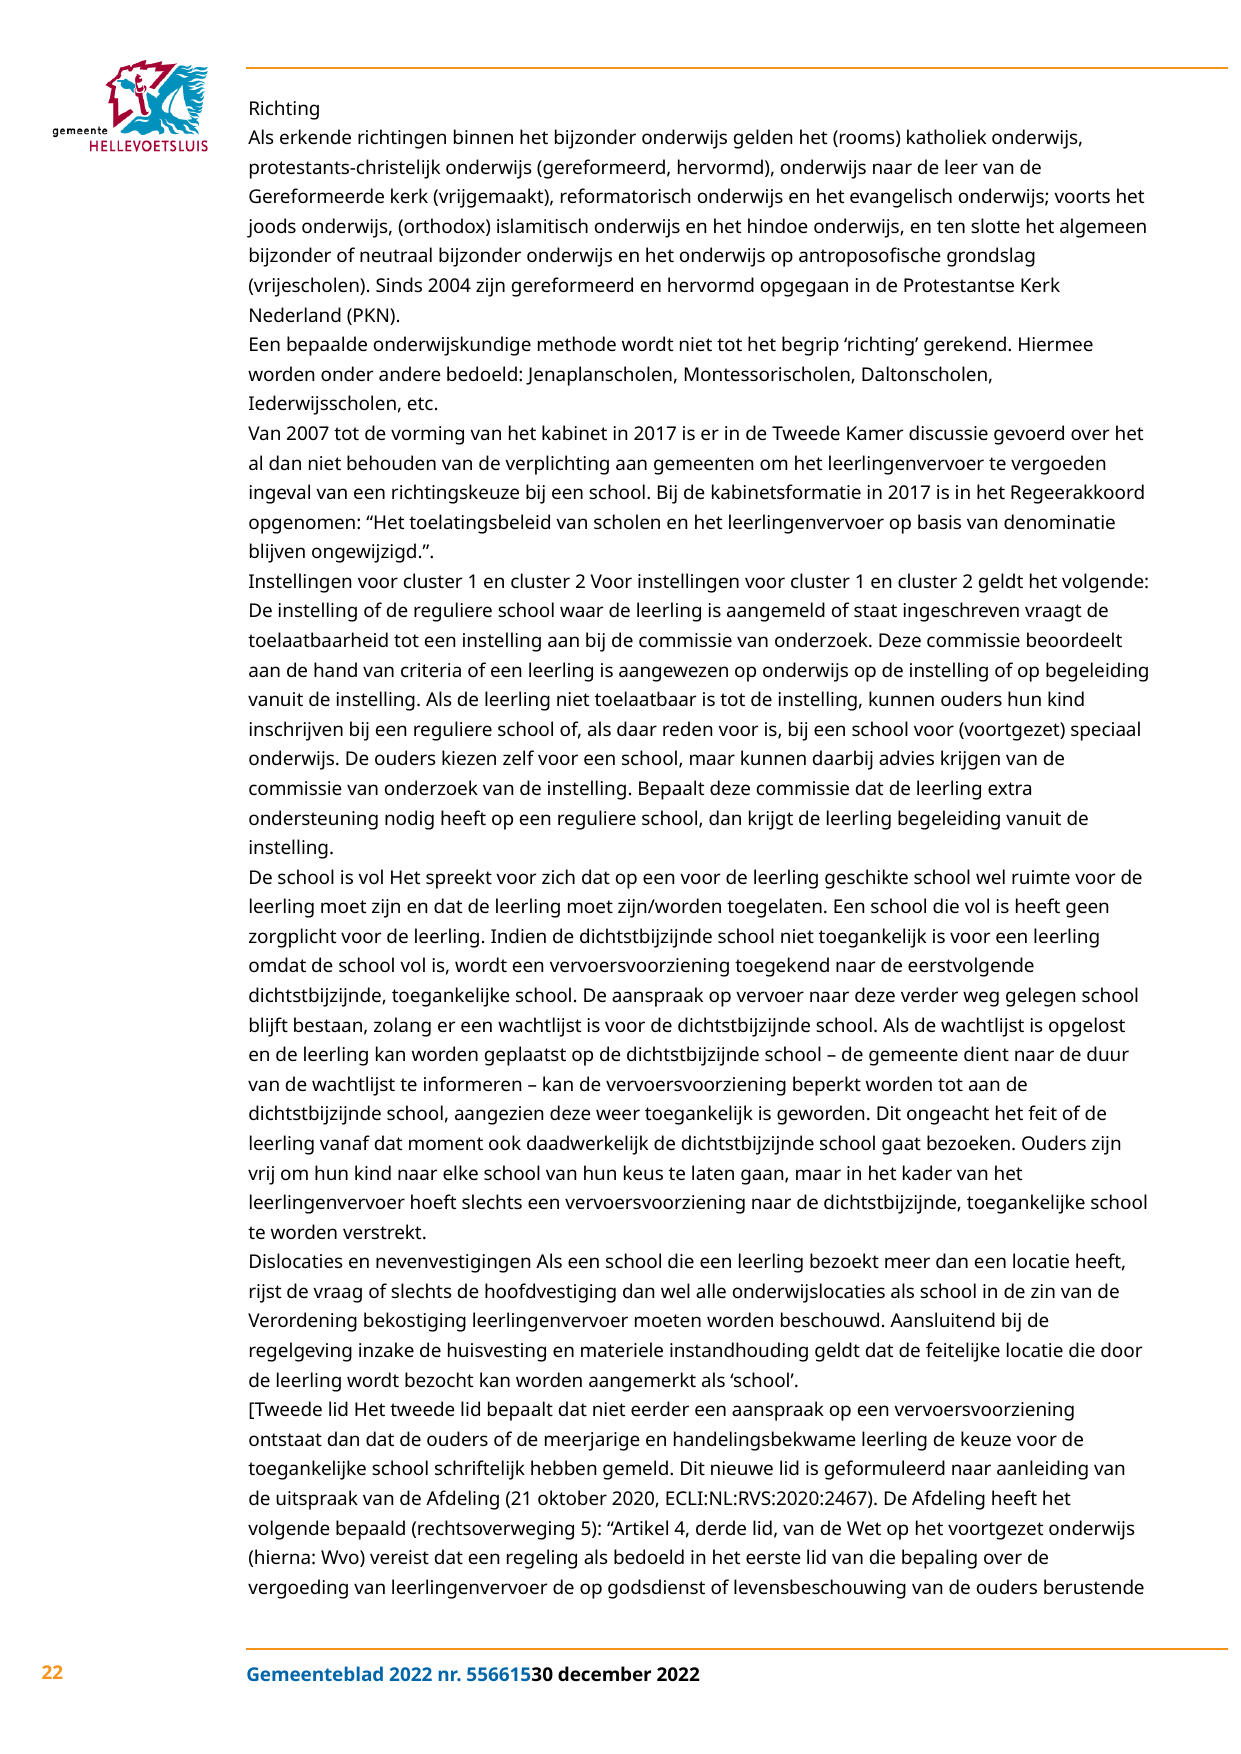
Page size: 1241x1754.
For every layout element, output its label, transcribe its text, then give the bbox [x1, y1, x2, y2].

text Dislocaties en nevenvestigingen Als een school die een leerling bezoekt meer dan een locatie heeft, rijst de vraag of slechts de hoofdvestiging dan wel alle onderwijslocaties als school in de zin van de Verordening bekostiging leerlingenvervoer moeten worden beschouwd. Aansluitend bij de regelgeving inzake de huisvesting en materiele instandhouding geldt dat de feitelijke locatie die door de leerling wordt bezocht kan worden aangemerkt als ‘school’. [248, 1248, 1152, 1393]
text Instellingen voor cluster 1 en cluster 2 Voor instellingen voor cluster 1 en cluster 2 geldt het volgende: De instelling of de reguliere school waar de leerling is aangemeld of staat ingeschreven vraagt de toelaatbaarheid tot een instelling aan bij de commissie van onderzoek. Deze commissie beoordeelt aan de hand van criteria of een leerling is aangewezen op onderwijs op de instelling of op begeleiding vanuit de instelling. Als de leerling niet toelaatbaar is tot de instelling, kunnen ouders hun kind inschrijven bij een reguliere school of, als daar reden voor is, bij een school voor (voortgezet) speciaal onderwijs. De ouders kiezen zelf voor een school, maar kunnen daarbij advies krijgen van de commissie van onderzoek van de instelling. Bepaalt deze commissie dat de leerling extra ondersteuning nodig heeft op een reguliere school, dan krijgt de leerling begeleiding vanuit de instelling. [248, 568, 1152, 860]
text Een bepaalde onderwijskundige methode wordt niet tot het begrip ‘richting’ gerekend. Hiermee worden onder andere bedoeld: Jenaplanscholen, Montessorischolen, Daltonscholen, Iederwijsscholen, etc. [248, 331, 1152, 416]
text Van 2007 tot de vorming van het kabinet in 2017 is er in de Tweede Kamer discussie gevoerd over het al dan niet behouden van de verplichting aan gemeenten om het leerlingenvervoer te vergoeden ingeval van een richtingskeuze bij een school. Bij de kabinetsformatie in 2017 is in het Regeerakkoord opgenomen: “Het toelatingsbeleid van scholen en het leerlingenvervoer op basis van denominatie blijven ongewijzigd.”. [248, 420, 1152, 564]
text [Tweede lid Het tweede lid bepaalt dat niet eerder een aanspraak op een vervoersvoorziening ontstaat dan dat de ouders of de meerjarige en handelingsbekwame leerling de keuze voor de toegankelijke school schriftelijk hebben gemeld. Dit nieuwe lid is geformuleerd naar aanleiding van de uitspraak van de Afdeling (21 oktober 2020, ECLI:NL:RVS:2020:2467). De Afdeling heeft het volgende bepaald (rechtsoverweging 5): “Artikel 4, derde lid, van de Wet op het voortgezet onderwijs (hierna: Wvo) vereist dat een regeling als bedoeld in het eerste lid van die bepaling over de vergoeding van leerlingenvervoer de op godsdienst of levensbeschouwing van de ouders berustende [248, 1396, 1152, 1600]
text Als erkende richtingen binnen het bijzonder onderwijs gelden het (rooms) katholiek onderwijs, protestants-christelijk onderwijs (gereformeerd, hervormd), onderwijs naar de leer van de Gereformeerde kerk (vrijgemaakt), reformatorisch onderwijs en het evangelisch onderwijs; voorts het joods onderwijs, (orthodox) islamitisch onderwijs en het hindoe onderwijs, en ten slotte het algemeen bijzonder of neutraal bijzonder onderwijs en het onderwijs op antroposofische grondslag (vrijescholen). Sinds 2004 zijn gereformeerd en hervormd opgegaan in de Protestantse Kerk Nederland (PKN). [248, 124, 1152, 328]
text De school is vol Het spreekt voor zich dat op een voor de leerling geschikte school wel ruimte voor de leerling moet zijn en dat de leerling moet zijn/worden toegelaten. Een school die vol is heeft geen zorgplicht voor de leerling. Indien de dichtstbijzijnde school niet toegankelijk is voor een leerling omdat de school vol is, wordt een vervoersvoorziening toegekend naar de eerstvolgende dichtstbijzijnde, toegankelijke school. De aanspraak op vervoer naar deze verder weg gelegen school blijft bestaan, zolang er een wachtlijst is voor de dichtstbijzijnde school. Als de wachtlijst is opgelost en de leerling kan worden geplaatst op de dichtstbijzijnde school – de gemeente dient naar de duur van de wachtlijst te informeren – kan de vervoersvoorziening beperkt worden tot aan de dichtstbijzijnde school, aangezien deze weer toegankelijk is geworden. Dit ongeacht het feit of de leerling vanaf dat moment ook daadwerkelijk de dichtstbijzijnde school gaat bezoeken. Ouders zijn vrij om hun kind naar elke school van hun keus te laten gaan, maar in het kader van het leerlingenvervoer hoeft slechts een vervoersvoorziening naar de dichtstbijzijnde, toegankelijke school te worden verstrekt. [248, 864, 1152, 1245]
text Richting [248, 95, 1152, 121]
picture [41, 47, 231, 172]
